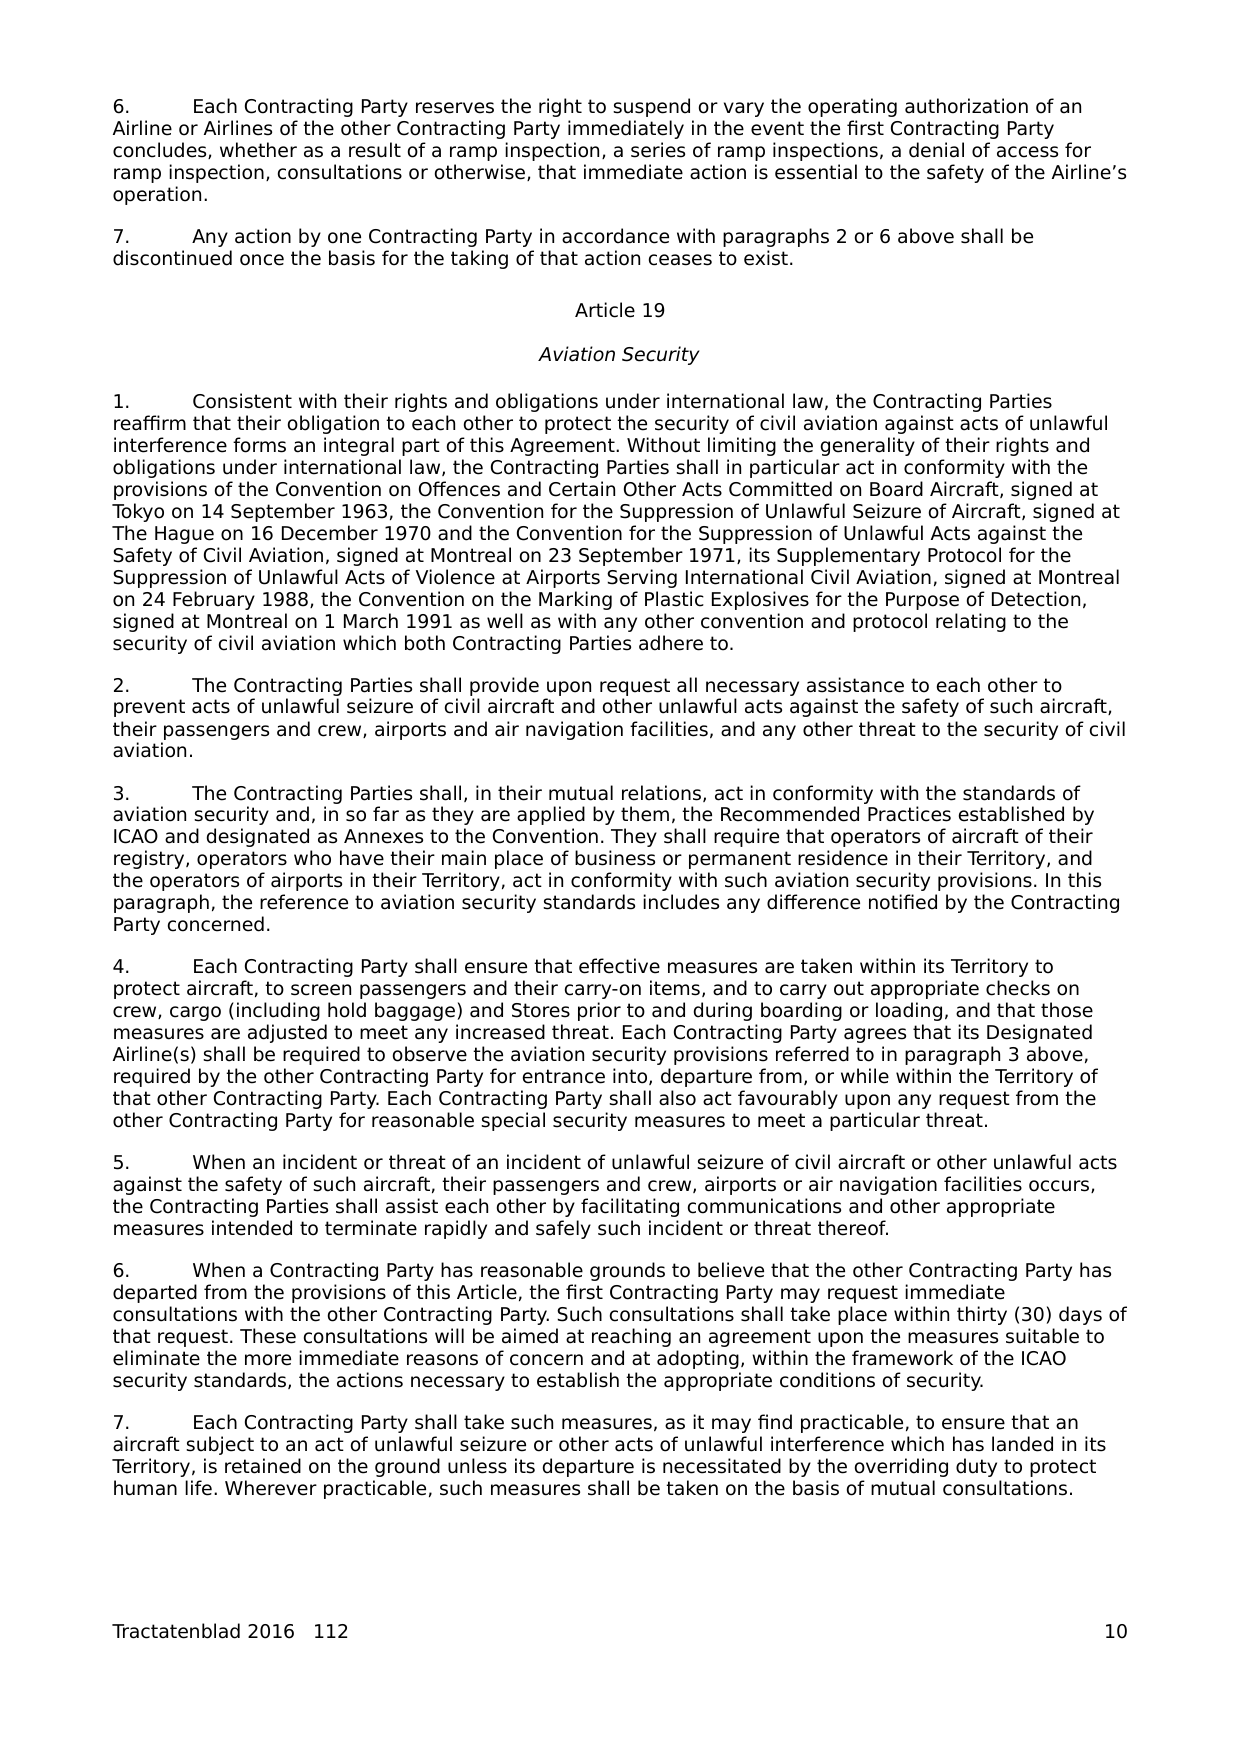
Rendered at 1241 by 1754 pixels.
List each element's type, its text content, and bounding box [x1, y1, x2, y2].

text 1. Consistent with their rights and obligations under international law, the Contracting Parties reaffirm that their obligation to each other to protect the security of civil aviation against acts of unlawful interference forms an integral part of this Agreement. Without limiting the generality of their rights and obligations under international law, the Contracting Parties shall in particular act in conformity with the provisions of the Convention on Offences and Certain Other Acts Committed on Board Aircraft, signed at Tokyo on 14 September 1963, the Convention for the Suppression of Unlawful Seizure of Aircraft, signed at The Hague on 16 December 1970 and the Convention for the Suppression of Unlawful Acts against the Safety of Civil Aviation, signed at Montreal on 23 September 1971, its Supplementary Protocol for the Suppression of Unlawful Acts of Violence at Airports Serving International Civil Aviation, signed at Montreal on 24 February 1988, the Convention on the Marking of Plastic Explosives for the Purpose of Detection, signed at Montreal on 1 March 1991 as well as with any other convention and protocol relating to the security of civil aviation which both Contracting Parties adhere to. [112, 391, 1128, 654]
subtitle Article 19 Aviation Security [112, 300, 1128, 366]
text 7. Any action by one Contracting Party in accordance with paragraphs 2 or 6 above shall be discontinued once the basis for the taking of that action ceases to exist. [112, 226, 1128, 270]
text 6. When a Contracting Party has reasonable grounds to believe that the other Contracting Party has departed from the provisions of this Article, the first Contracting Party may request immediate consultations with the other Contracting Party. Such consultations shall take place within thirty (30) days of that request. These consultations will be aimed at reaching an agreement upon the measures suitable to eliminate the more immediate reasons of concern and at adopting, within the framework of the ICAO security standards, the actions necessary to establish the appropriate conditions of security. [112, 1260, 1128, 1392]
text 2. The Contracting Parties shall provide upon request all necessary assistance to each other to prevent acts of unlawful seizure of civil aircraft and other unlawful acts against the safety of such aircraft, their passengers and crew, airports and air navigation facilities, and any other threat to the security of civil aviation. [112, 674, 1128, 762]
text 3. The Contracting Parties shall, in their mutual relations, act in conformity with the standards of aviation security and, in so far as they are applied by them, the Recommended Practices established by ICAO and designated as Annexes to the Convention. They shall require that operators of aircraft of their registry, operators who have their main place of business or permanent residence in their Territory, and the operators of airports in their Territory, act in conformity with such aviation security provisions. In this paragraph, the reference to aviation security standards includes any difference notified by the Contracting Party concerned. [112, 782, 1128, 936]
text 7. Each Contracting Party shall take such measures, as it may find practicable, to ensure that an aircraft subject to an act of unlawful seizure or other acts of unlawful interference which has landed in its Territory, is retained on the ground unless its departure is necessitated by the overriding duty to protect human life. Wherever practicable, such measures shall be taken on the basis of mutual consultations. [112, 1412, 1128, 1500]
text 5. When an incident or threat of an incident of unlawful seizure of civil aircraft or other unlawful acts against the safety of such aircraft, their passengers and crew, airports or air navigation facilities occurs, the Contracting Parties shall assist each other by facilitating communications and other appropriate measures intended to terminate rapidly and safely such incident or threat thereof. [112, 1152, 1128, 1240]
text 4. Each Contracting Party shall ensure that effective measures are taken within its Territory to protect aircraft, to screen passengers and their carry-on items, and to carry out appropriate checks on crew, cargo (including hold baggage) and Stores prior to and during boarding or loading, and that those measures are adjusted to meet any increased threat. Each Contracting Party agrees that its Designated Airline(s) shall be required to observe the aviation security provisions referred to in paragraph 3 above, required by the other Contracting Party for entrance into, departure from, or while within the Territory of that other Contracting Party. Each Contracting Party shall also act favourably upon any request from the other Contracting Party for reasonable special security measures to meet a particular threat. [112, 956, 1128, 1132]
text 6. Each Contracting Party reserves the right to suspend or vary the operating authorization of an Airline or Airlines of the other Contracting Party immediately in the event the first Contracting Party concludes, whether as a result of a ramp inspection, a series of ramp inspections, a denial of access for ramp inspection, consultations or otherwise, that immediate action is essential to the safety of the Airline’s operation. [112, 96, 1128, 206]
